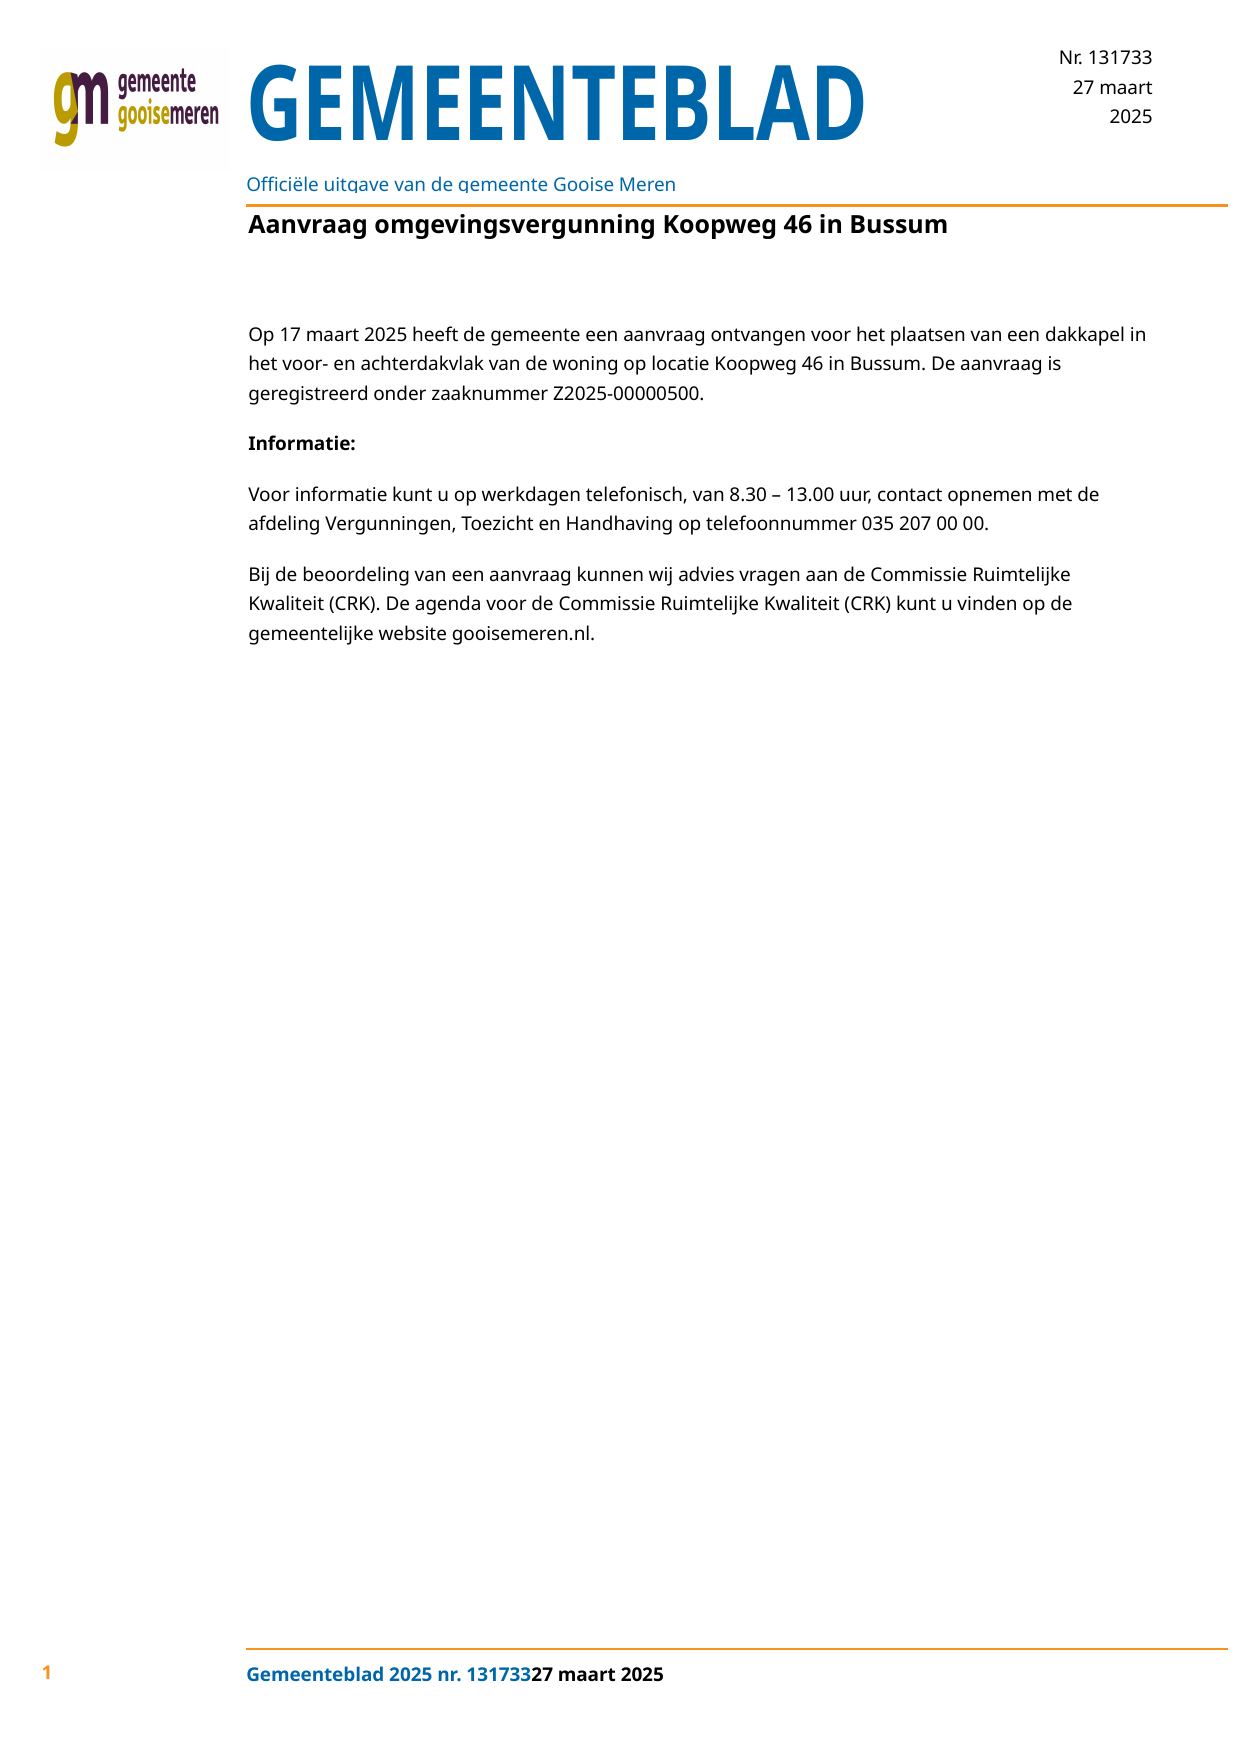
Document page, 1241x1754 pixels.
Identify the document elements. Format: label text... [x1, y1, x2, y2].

text Informatie: [248, 430, 1152, 456]
text Bij de beoordeling van een aanvraag kunnen wij advies vragen aan de Commissie Ruimtelijke Kwaliteit (CRK). De agenda voor de Commissie Ruimtelijke Kwaliteit (CRK) kunt u vinden op de gemeentelijke website gooisemeren.nl. [248, 561, 1152, 646]
text Op 17 maart 2025 heeft de gemeente een aanvraag ontvangen voor het plaatsen van een dakkapel in het voor- en achterdakvlak van de woning op locatie Koopweg 46 in Bussum. De aanvraag is geregistreerd onder zaaknummer Z2025-00000500. [248, 321, 1152, 406]
text Aanvraag omgevingsvergunning Koopweg 46 in Bussum [248, 207, 1152, 241]
picture [41, 47, 231, 172]
text Voor informatie kunt u op werkdagen telefonisch, van 8.30 – 13.00 uur, contact opnemen met de afdeling Vergunningen, Toezicht en Handhaving op telefoonnummer 035 207 00 00. [248, 481, 1152, 536]
